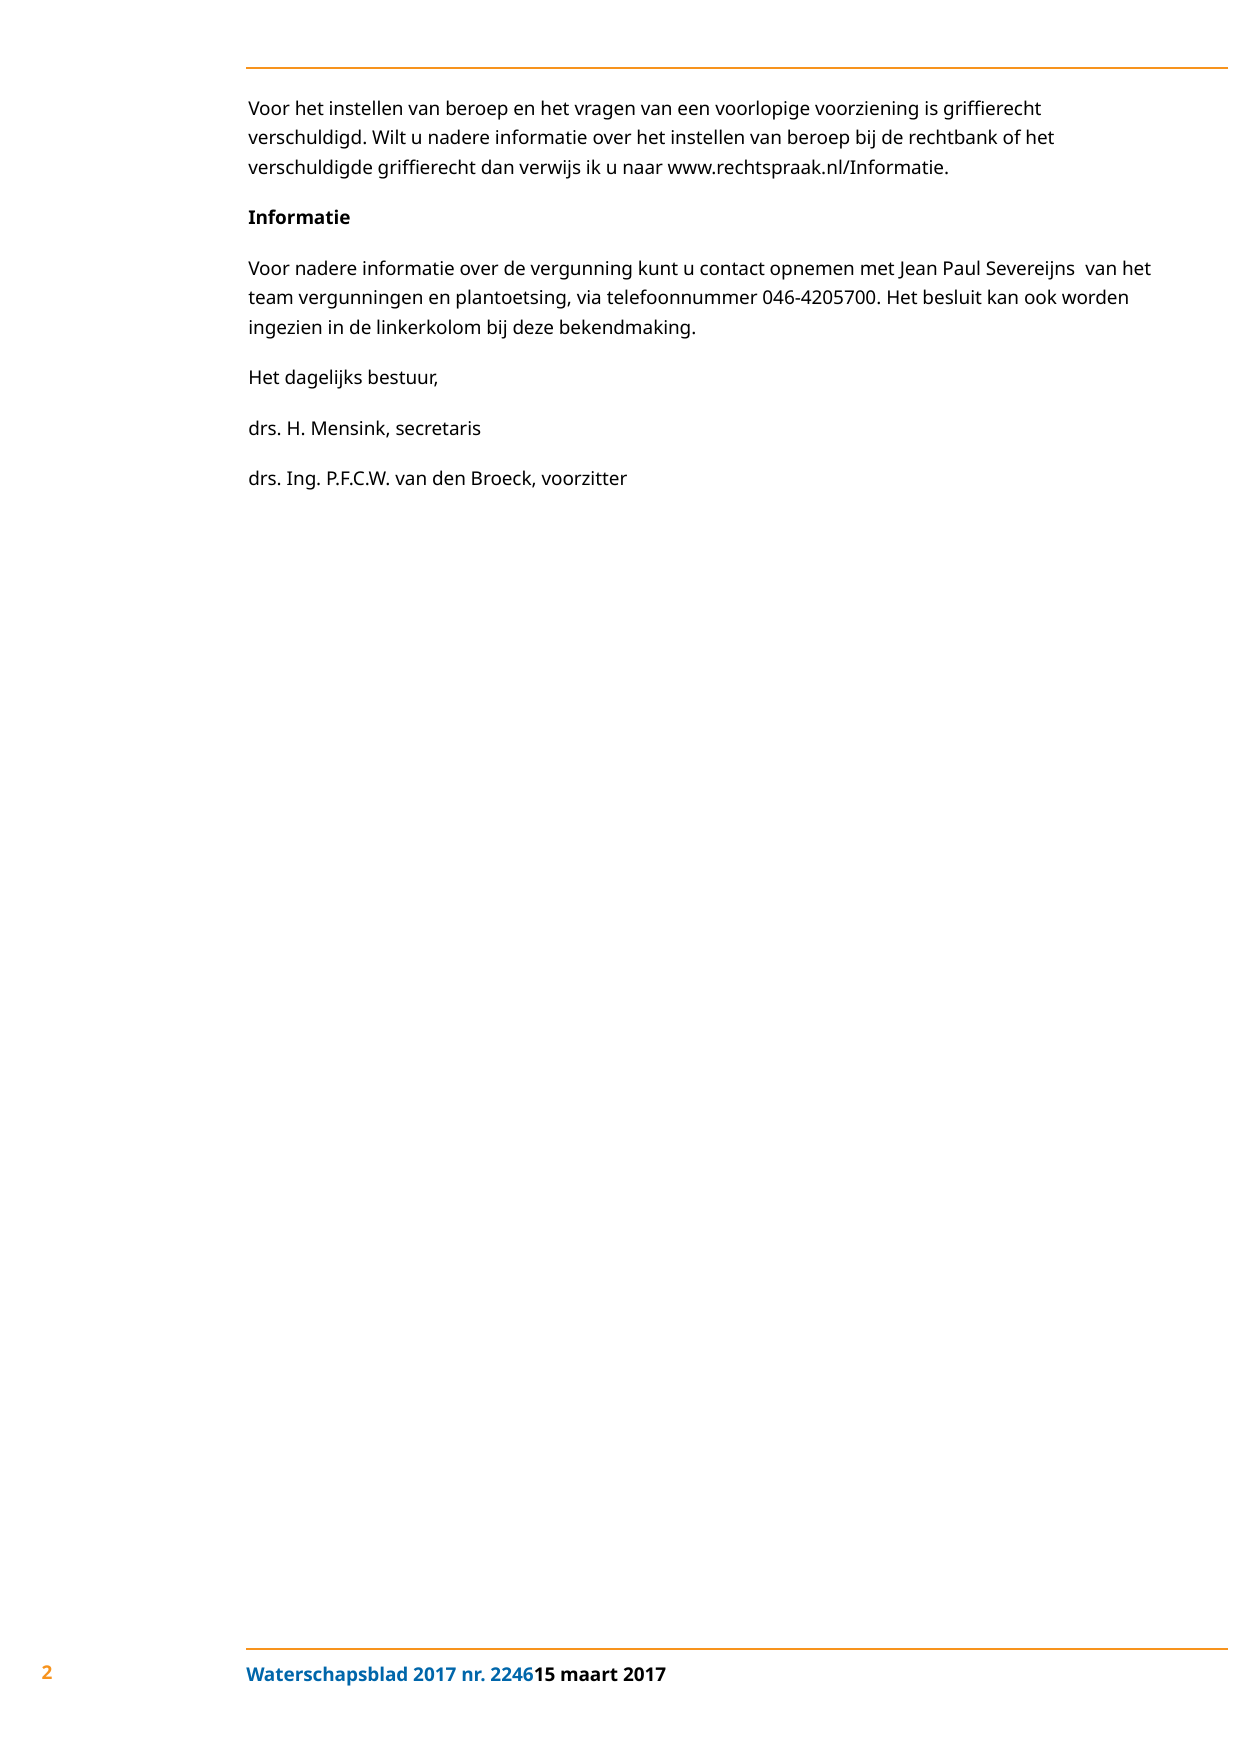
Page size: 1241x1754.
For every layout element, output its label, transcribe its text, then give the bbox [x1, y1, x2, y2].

picture [41, 47, 231, 172]
text drs. H. Mensink, secretaris [248, 415, 1152, 441]
text Het dagelijks bestuur, [248, 364, 1152, 390]
text Informatie [248, 204, 1152, 230]
text Voor het instellen van beroep en het vragen van een voorlopige voorziening is griffierecht verschuldigd. Wilt u nadere informatie over het instellen van beroep bij de rechtbank of het verschuldigde griffierecht dan verwijs ik u naar www.rechtspraak.nl/Informatie. [248, 95, 1152, 180]
text drs. Ing. P.F.C.W. van den Broeck, voorzitter [248, 465, 1152, 491]
text Voor nadere informatie over de vergunning kunt u contact opnemen met Jean Paul Severeijns van het team vergunningen en plantoetsing, via telefoonnummer 046-4205700. Het besluit kan ook worden ingezien in de linkerkolom bij deze bekendmaking. [248, 255, 1152, 340]
